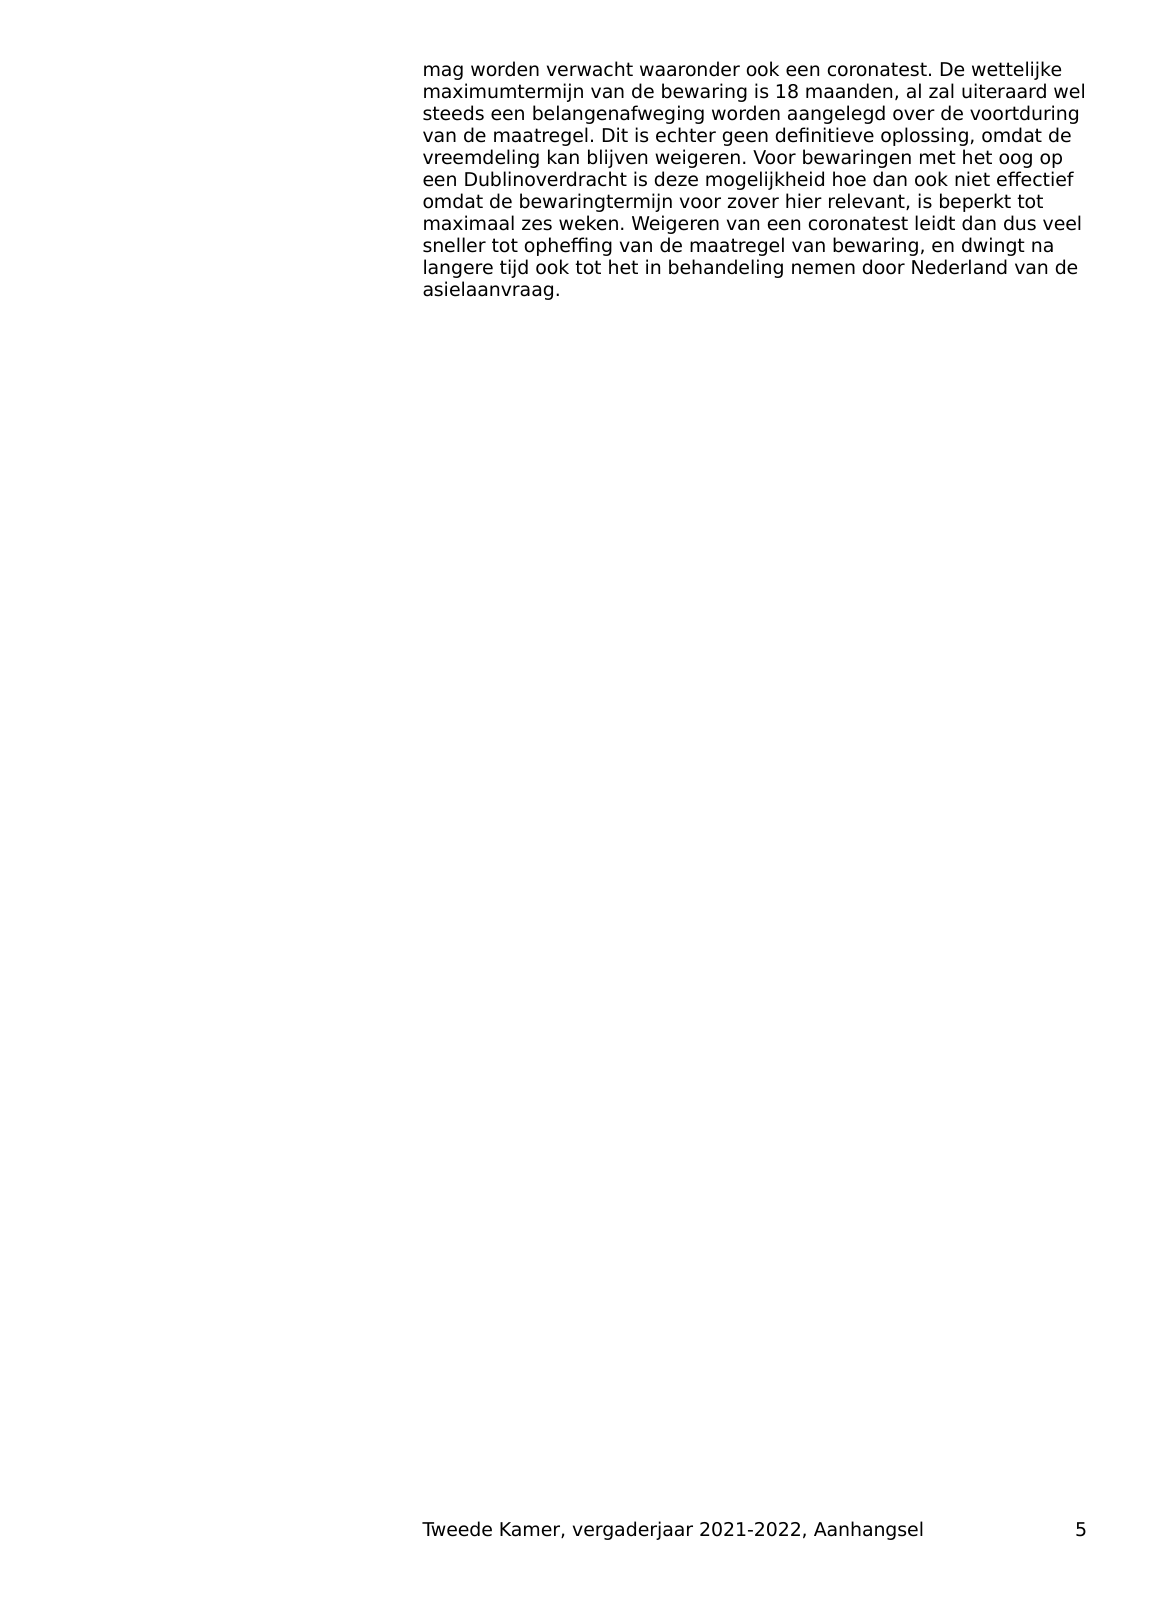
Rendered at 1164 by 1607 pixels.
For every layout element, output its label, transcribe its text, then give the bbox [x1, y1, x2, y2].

text mag worden verwacht waaronder ook een coronatest. De wettelijke maximumtermijn van de bewaring is 18 maanden, al zal uiteraard wel steeds een belangenafweging worden aangelegd over de voortduring van de maatregel. Dit is echter geen definitieve oplossing, omdat de vreemdeling kan blijven weigeren. Voor bewaringen met het oog op een Dublinoverdracht is deze mogelijkheid hoe dan ook niet effectief omdat de bewaringtermijn voor zover hier relevant, is beperkt tot maximaal zes weken. Weigeren van een coronatest leidt dan dus veel sneller tot opheffing van de maatregel van bewaring, en dwingt na langere tijd ook tot het in behandeling nemen door Nederland van de asielaanvraag. [422, 59, 1087, 301]
